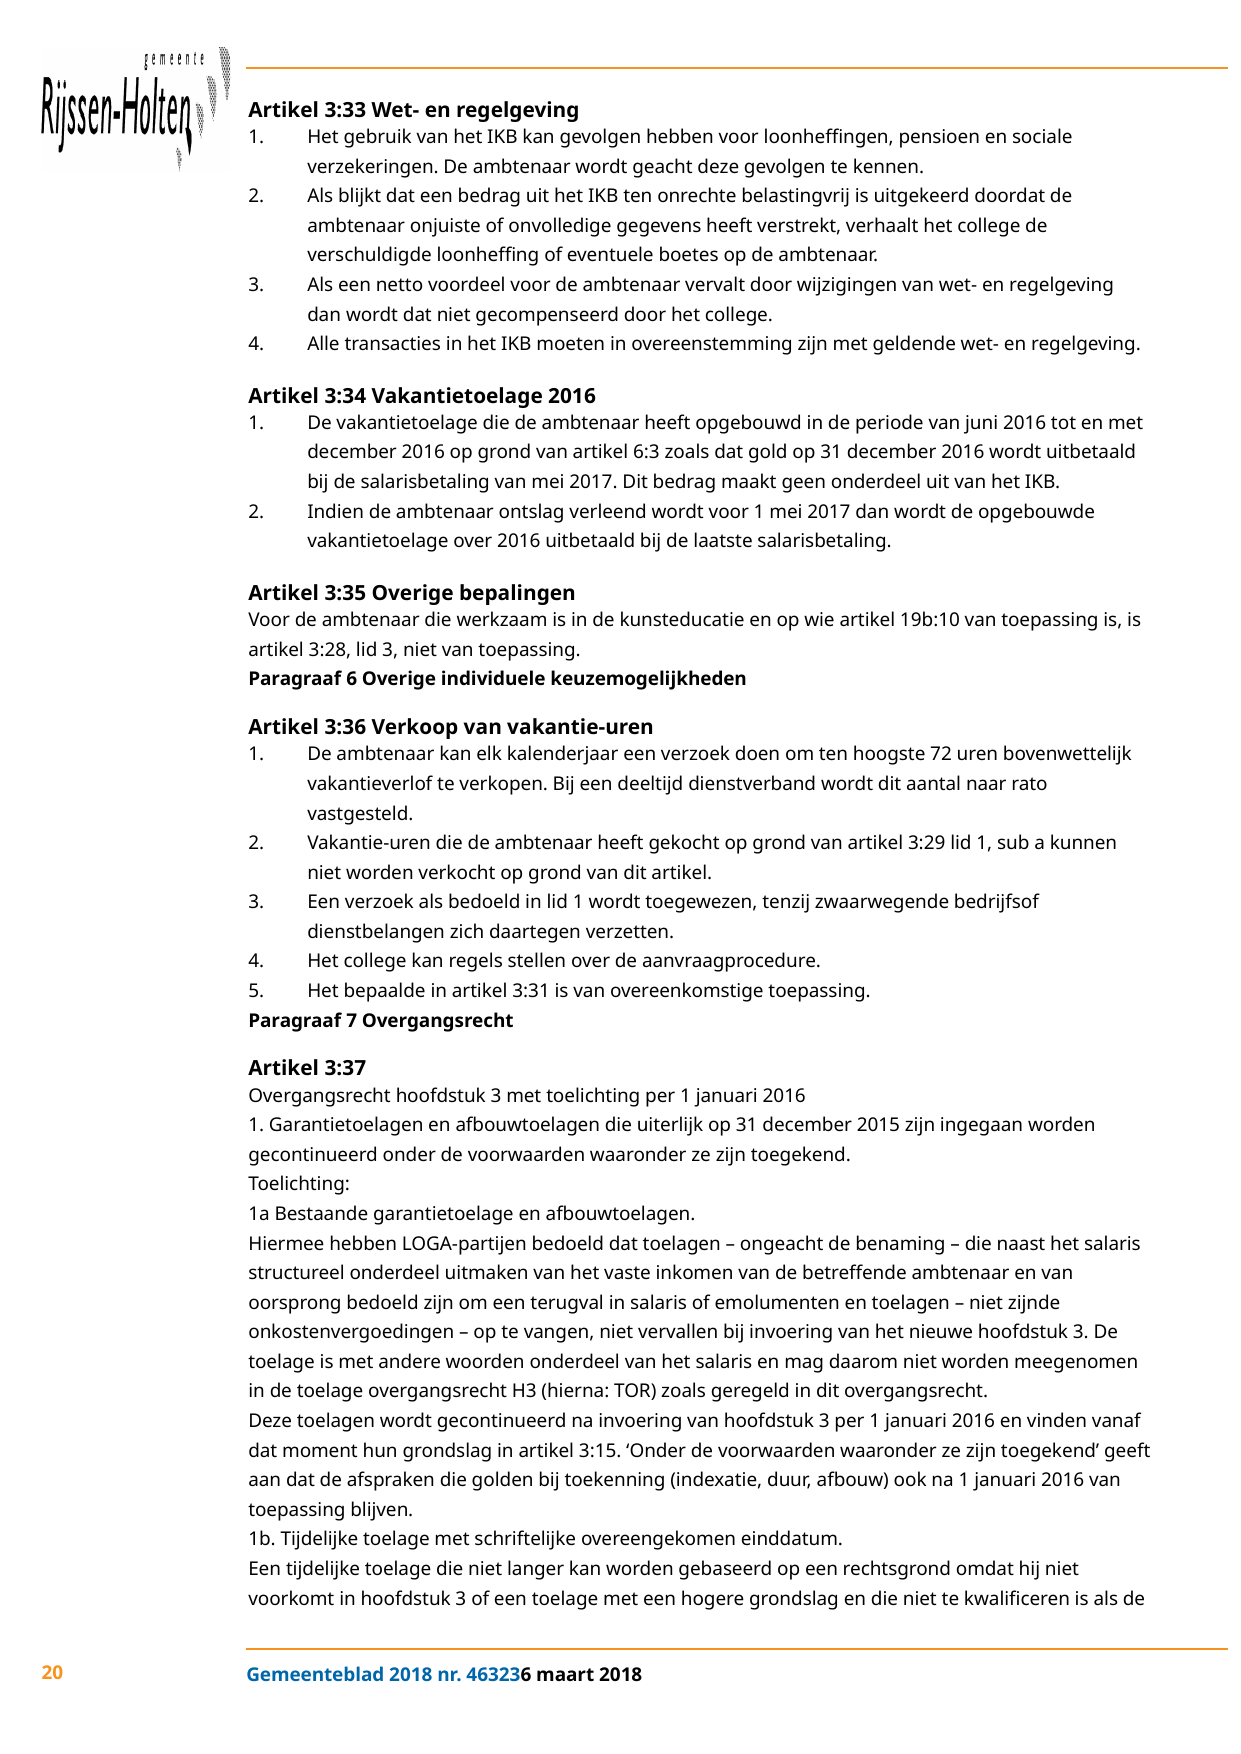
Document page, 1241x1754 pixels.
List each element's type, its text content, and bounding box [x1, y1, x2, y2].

text Artikel 3:36 Verkoop van vakantie-uren [248, 712, 1152, 741]
text Deze toelagen wordt gecontinueerd na invoering van hoofdstuk 3 per 1 januari 2016 en vinden vanaf dat moment hun grondslag in artikel 3:15. ‘Onder de voorwaarden waaronder ze zijn toegekend’ geeft aan dat de afspraken die golden bij toekenning (indexatie, duur, afbouw) ook na 1 januari 2016 van toepassing blijven. [248, 1407, 1152, 1522]
text Artikel 3:33 Wet- en regelgeving [248, 95, 1152, 123]
list Indien de ambtenaar ontslag verleend wordt voor 1 mei 2017 dan wordt de opgebouwde vakantietoelage over 2016 uitbetaald bij de laatste salarisbetaling. [248, 498, 1152, 553]
list Een verzoek als bedoeld in lid 1 wordt toegewezen, tenzij zwaarwegende bedrijfsof dienstbelangen zich daartegen verzetten. [248, 888, 1152, 944]
text Hiermee hebben LOGA-partijen bedoeld dat toelagen – ongeacht de benaming – die naast het salaris structureel onderdeel uitmaken van het vaste inkomen van de betreffende ambtenaar en van oorsprong bedoeld zijn om een terugval in salaris of emolumenten en toelagen – niet zijnde onkostenvergoedingen – op te vangen, niet vervallen bij invoering van het nieuwe hoofdstuk 3. De toelage is met andere woorden onderdeel van het salaris en mag daarom niet worden meegenomen in de toelage overgangsrecht H3 (hierna: TOR) zoals geregeld in dit overgangsrecht. [248, 1230, 1152, 1403]
text Artikel 3:34 Vakantietoelage 2016 [248, 381, 1152, 409]
list Het college kan regels stellen over de aanvraagprocedure. [248, 948, 1152, 973]
list De vakantietoelage die de ambtenaar heeft opgebouwd in de periode van juni 2016 tot en met december 2016 op grond van artikel 6:3 zoals dat gold op 31 december 2016 wordt uitbetaald bij de salarisbetaling van mei 2017. Dit bedrag maakt geen onderdeel uit van het IKB. [248, 409, 1152, 494]
list Als een netto voordeel voor de ambtenaar vervalt door wijzigingen van wet- en regelgeving dan wordt dat niet gecompenseerd door het college. [248, 271, 1152, 326]
list Alle transacties in het IKB moeten in overeenstemming zijn met geldende wet- en regelgeving. [248, 330, 1152, 356]
text 1a Bestaande garantietoelage en afbouwtoelagen. [248, 1200, 1152, 1226]
text Een tijdelijke toelage die niet langer kan worden gebaseerd op een rechtsgrond omdat hij niet voorkomt in hoofdstuk 3 of een toelage met een hogere grondslag en die niet te kwalificeren is als de [248, 1555, 1152, 1610]
list Het gebruik van het IKB kan gevolgen hebben voor loonheffingen, pensioen en sociale verzekeringen. De ambtenaar wordt geacht deze gevolgen te kennen. [248, 123, 1152, 178]
text Artikel 3:35 Overige bepalingen [248, 578, 1152, 606]
list Het bepaalde in artikel 3:31 is van overeenkomstige toepassing. [248, 977, 1152, 1003]
picture [41, 47, 231, 172]
text Artikel 3:37 [248, 1053, 1152, 1082]
text Overgangsrecht hoofdstuk 3 met toelichting per 1 januari 2016 [248, 1082, 1152, 1107]
list Vakantie-uren die de ambtenaar heeft gekocht op grond van artikel 3:29 lid 1, sub a kunnen niet worden verkocht op grond van dit artikel. [248, 829, 1152, 884]
text Voor de ambtenaar die werkzaam is in de kunsteducatie en op wie artikel 19b:10 van toepassing is, is artikel 3:28, lid 3, niet van toepassing. [248, 606, 1152, 662]
text Paragraaf 6 Overige individuele keuzemogelijkheden [248, 666, 1152, 691]
text Toelichting: [248, 1171, 1152, 1196]
text 1b. Tijdelijke toelage met schriftelijke overeengekomen einddatum. [248, 1526, 1152, 1551]
list Als blijkt dat een bedrag uit het IKB ten onrechte belastingvrij is uitgekeerd doordat de ambtenaar onjuiste of onvolledige gegevens heeft verstrekt, verhaalt het college de verschuldigde loonheffing of eventuele boetes op de ambtenaar. [248, 182, 1152, 267]
text Paragraaf 7 Overgangsrecht [248, 1007, 1152, 1032]
list De ambtenaar kan elk kalenderjaar een verzoek doen om ten hoogste 72 uren bovenwettelijk vakantieverlof te verkopen. Bij een deeltijd dienstverband wordt dit aantal naar rato vastgesteld. [248, 741, 1152, 825]
text 1. Garantietoelagen en afbouwtoelagen die uiterlijk op 31 december 2015 zijn ingegaan worden gecontinueerd onder de voorwaarden waaronder ze zijn toegekend. [248, 1111, 1152, 1167]
